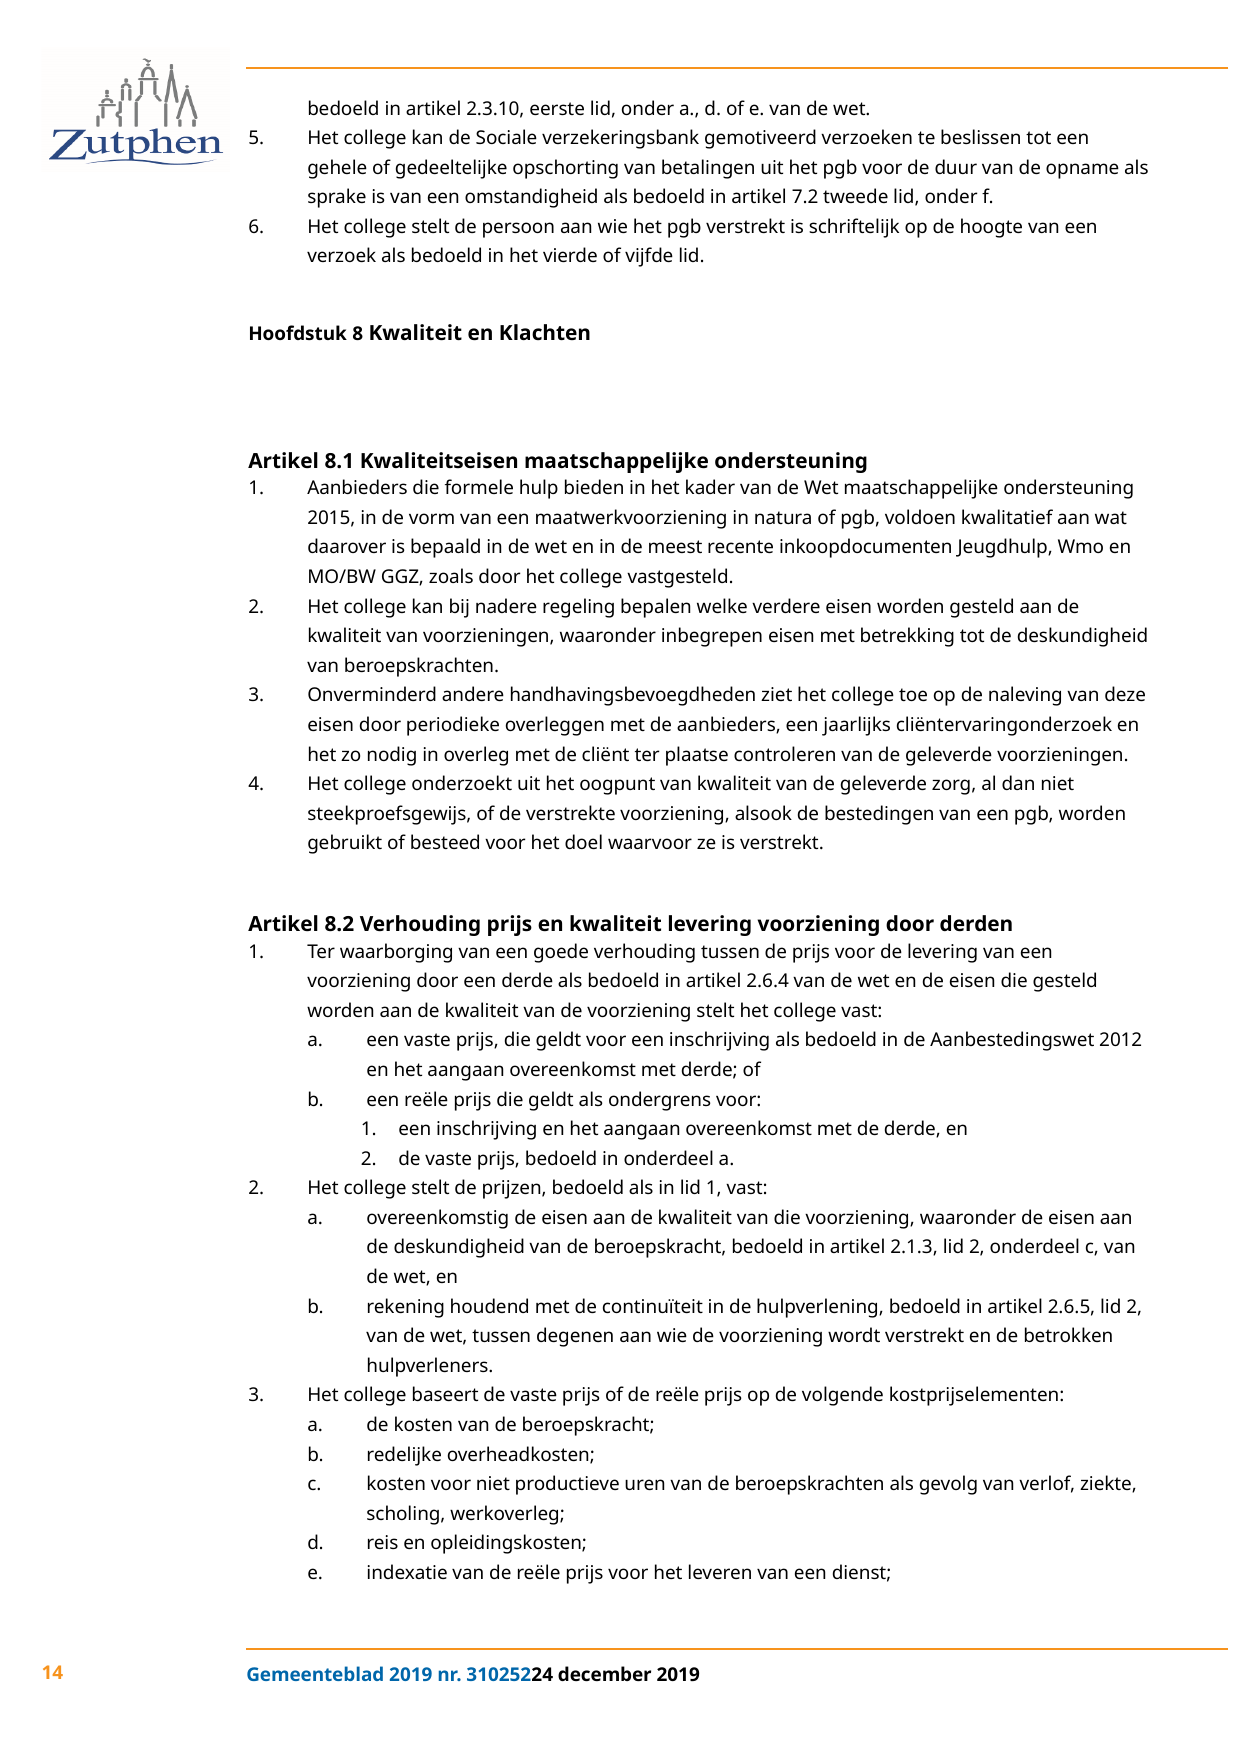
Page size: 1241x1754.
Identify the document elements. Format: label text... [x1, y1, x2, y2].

list Het college stelt de prijzen, bedoeld als in lid 1, vast: [248, 1174, 1152, 1200]
list reis en opleidingskosten; [307, 1529, 1152, 1555]
list een reële prijs die geldt als ondergrens voor: [307, 1086, 1152, 1112]
list een inschrijving en het aangaan overeenkomst met de derde, en [361, 1115, 1152, 1141]
list Het college stelt de persoon aan wie het pgb verstrekt is schriftelijk op de hoogte van een verzoek als bedoeld in het vierde of vijfde lid. [248, 213, 1152, 268]
list een vaste prijs, die geldt voor een inschrijving als bedoeld in de Aanbestedingswet 2012 en het aangaan overeenkomst met derde; of [307, 1027, 1152, 1082]
text Artikel 8.1 Kwaliteitseisen maatschappelijke ondersteuning [248, 446, 1152, 474]
list Het college kan bij nadere regeling bepalen welke verdere eisen worden gesteld aan de kwaliteit van voorzieningen, waaronder inbegrepen eisen met betrekking tot de deskundigheid van beroepskrachten. [248, 593, 1152, 678]
list indexatie van de reële prijs voor het leveren van een dienst; [307, 1559, 1152, 1585]
list Ter waarborging van een goede verhouding tussen de prijs voor de levering van een voorziening door een derde als bedoeld in artikel 2.6.4 van de wet en de eisen die gesteld worden aan de kwaliteit van de voorziening stelt het college vast: [248, 938, 1152, 1023]
list Aanbieders die formele hulp bieden in het kader van de Wet maatschappelijke ondersteuning 2015, in de vorm van een maatwerkvoorziening in natura of pgb, voldoen kwalitatief aan wat daarover is bepaald in de wet en in de meest recente inkoopdocumenten Jeugdhulp, Wmo en MO/BW GGZ, zoals door het college vastgesteld. [248, 474, 1152, 589]
list redelijke overheadkosten; [307, 1441, 1152, 1467]
list overeenkomstig de eisen aan de kwaliteit van die voorziening, waaronder de eisen aan de deskundigheid van de beroepskracht, bedoeld in artikel 2.1.3, lid 2, onderdeel c, van de wet, en [307, 1204, 1152, 1289]
picture [41, 47, 231, 172]
list Onverminderd andere handhavingsbevoegdheden ziet het college toe op de naleving van deze eisen door periodieke overleggen met de aanbieders, een jaarlijks cliëntervaringonderzoek en het zo nodig in overleg met de cliënt ter plaatse controleren van de geleverde voorzieningen. [248, 682, 1152, 766]
list Het college kan de Sociale verzekeringsbank gemotiveerd verzoeken te beslissen tot een gehele of gedeeltelijke opschorting van betalingen uit het pgb voor de duur van de opname als sprake is van een omstandigheid als bedoeld in artikel 7.2 tweede lid, onder f. [248, 124, 1152, 209]
list bedoeld in artikel 2.3.10, eerste lid, onder a., d. of e. van de wet. [248, 95, 1152, 121]
text Artikel 8.2 Verhouding prijs en kwaliteit levering voorziening door derden [248, 909, 1152, 938]
list rekening houdend met de continuïteit in de hulpverlening, bedoeld in artikel 2.6.5, lid 2, van de wet, tussen degenen aan wie de voorziening wordt verstrekt en de betrokken hulpverleners. [307, 1293, 1152, 1378]
list kosten voor niet productieve uren van de beroepskrachten als gevolg van verlof, ziekte, scholing, werkoverleg; [307, 1470, 1152, 1526]
list de kosten van de beroepskracht; [307, 1411, 1152, 1437]
list Het college onderzoekt uit het oogpunt van kwaliteit van de geleverde zorg, al dan niet steekproefsgewijs, of de verstrekte voorziening, alsook de bestedingen van een pgb, worden gebruikt of besteed voor het doel waarvoor ze is verstrekt. [248, 770, 1152, 855]
list Het college baseert de vaste prijs of de reële prijs op de volgende kostprijselementen: [248, 1382, 1152, 1407]
text Hoofdstuk 8 Kwaliteit en Klachten [248, 318, 1152, 346]
list de vaste prijs, bedoeld in onderdeel a. [361, 1145, 1152, 1171]
